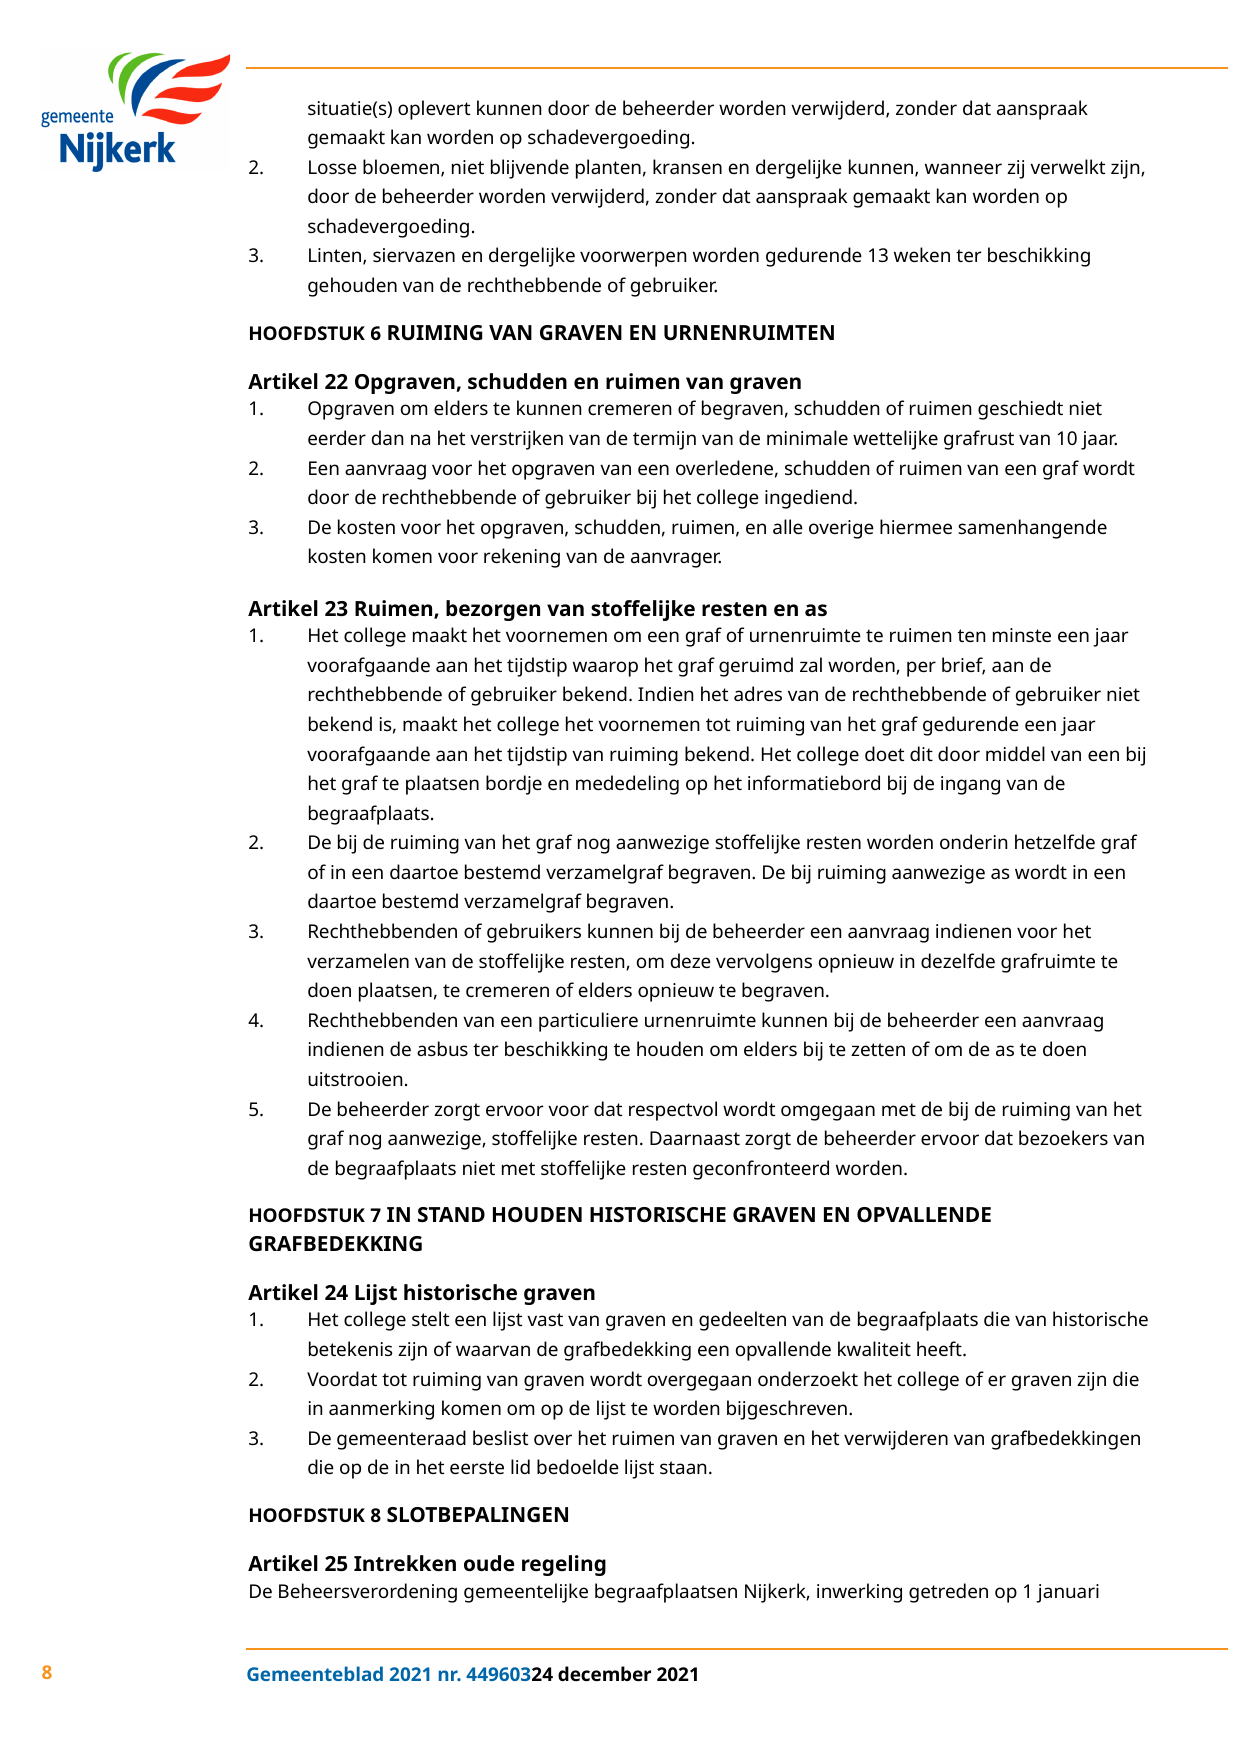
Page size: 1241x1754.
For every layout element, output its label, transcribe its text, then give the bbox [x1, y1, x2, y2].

list De kosten voor het opgraven, schudden, ruimen, en alle overige hiermee samenhangende kosten komen voor rekening van de aanvrager. [248, 514, 1152, 569]
text HOOFDSTUK 7 IN STAND HOUDEN HISTORISCHE GRAVEN EN OPVALLENDE GRAFBEDEKKING [248, 1201, 1152, 1257]
picture [41, 47, 231, 172]
list situatie(s) oplevert kunnen door de beheerder worden verwijderd, zonder dat aanspraak gemaakt kan worden op schadevergoeding. [248, 95, 1152, 150]
list Rechthebbenden of gebruikers kunnen bij de beheerder een aanvraag indienen voor het verzamelen van de stoffelijke resten, om deze vervolgens opnieuw in dezelfde grafruimte te doen plaatsen, te cremeren of elders opnieuw te begraven. [248, 918, 1152, 1003]
list Linten, siervazen en dergelijke voorwerpen worden gedurende 13 weken ter beschikking gehouden van de rechthebbende of gebruiker. [248, 243, 1152, 298]
list De bij de ruiming van het graf nog aanwezige stoffelijke resten worden onderin hetzelfde graf of in een daartoe bestemd verzamelgraf begraven. De bij ruiming aanwezige as wordt in een daartoe bestemd verzamelgraf begraven. [248, 829, 1152, 914]
text Artikel 22 Opgraven, schudden en ruimen van graven [248, 367, 1152, 396]
list Het college maakt het voornemen om een graf of urnenruimte te ruimen ten minste een jaar voorafgaande aan het tijdstip waarop het graf geruimd zal worden, per brief, aan de rechthebbende of gebruiker bekend. Indien het adres van de rechthebbende of gebruiker niet bekend is, maakt het college het voornemen tot ruiming van het graf gedurende een jaar voorafgaande aan het tijdstip van ruiming bekend. Het college doet dit door middel van een bij het graf te plaatsen bordje en mededeling op het informatiebord bij de ingang van de begraafplaats. [248, 622, 1152, 826]
text Artikel 24 Lijst historische graven [248, 1278, 1152, 1307]
text HOOFDSTUK 8 SLOTBEPALINGEN [248, 1500, 1152, 1529]
list Voordat tot ruiming van graven wordt overgegaan onderzoekt het college of er graven zijn die in aanmerking komen om op de lijst te worden bijgeschreven. [248, 1366, 1152, 1421]
text Artikel 25 Intrekken oude regeling [248, 1549, 1152, 1578]
text HOOFDSTUK 6 RUIMING VAN GRAVEN EN URNENRUIMTEN [248, 318, 1152, 346]
list Opgraven om elders te kunnen cremeren of begraven, schudden of ruimen geschiedt niet eerder dan na het verstrijken van de termijn van de minimale wettelijke grafrust van 10 jaar. [248, 396, 1152, 451]
list Losse bloemen, niet blijvende planten, kransen en dergelijke kunnen, wanneer zij verwelkt zijn, door de beheerder worden verwijderd, zonder dat aanspraak gemaakt kan worden op schadevergoeding. [248, 154, 1152, 239]
text Artikel 23 Ruimen, bezorgen van stoffelijke resten en as [248, 594, 1152, 622]
list De beheerder zorgt ervoor voor dat respectvol wordt omgegaan met de bij de ruiming van het graf nog aanwezige, stoffelijke resten. Daarnaast zorgt de beheerder ervoor dat bezoekers van de begraafplaats niet met stoffelijke resten geconfronteerd worden. [248, 1096, 1152, 1181]
list Rechthebbenden van een particuliere urnenruimte kunnen bij de beheerder een aanvraag indienen de asbus ter beschikking te houden om elders bij te zetten of om de as te doen uitstrooien. [248, 1007, 1152, 1092]
list Een aanvraag voor het opgraven van een overledene, schudden of ruimen van een graf wordt door de rechthebbende of gebruiker bij het college ingediend. [248, 455, 1152, 510]
text De Beheersverordening gemeentelijke begraafplaatsen Nijkerk, inwerking getreden op 1 januari [248, 1578, 1152, 1604]
list De gemeenteraad beslist over het ruimen van graven en het verwijderen van grafbedekkingen die op de in het eerste lid bedoelde lijst staan. [248, 1425, 1152, 1480]
list Het college stelt een lijst vast van graven en gedeelten van de begraafplaats die van historische betekenis zijn of waarvan de grafbedekking een opvallende kwaliteit heeft. [248, 1307, 1152, 1362]
